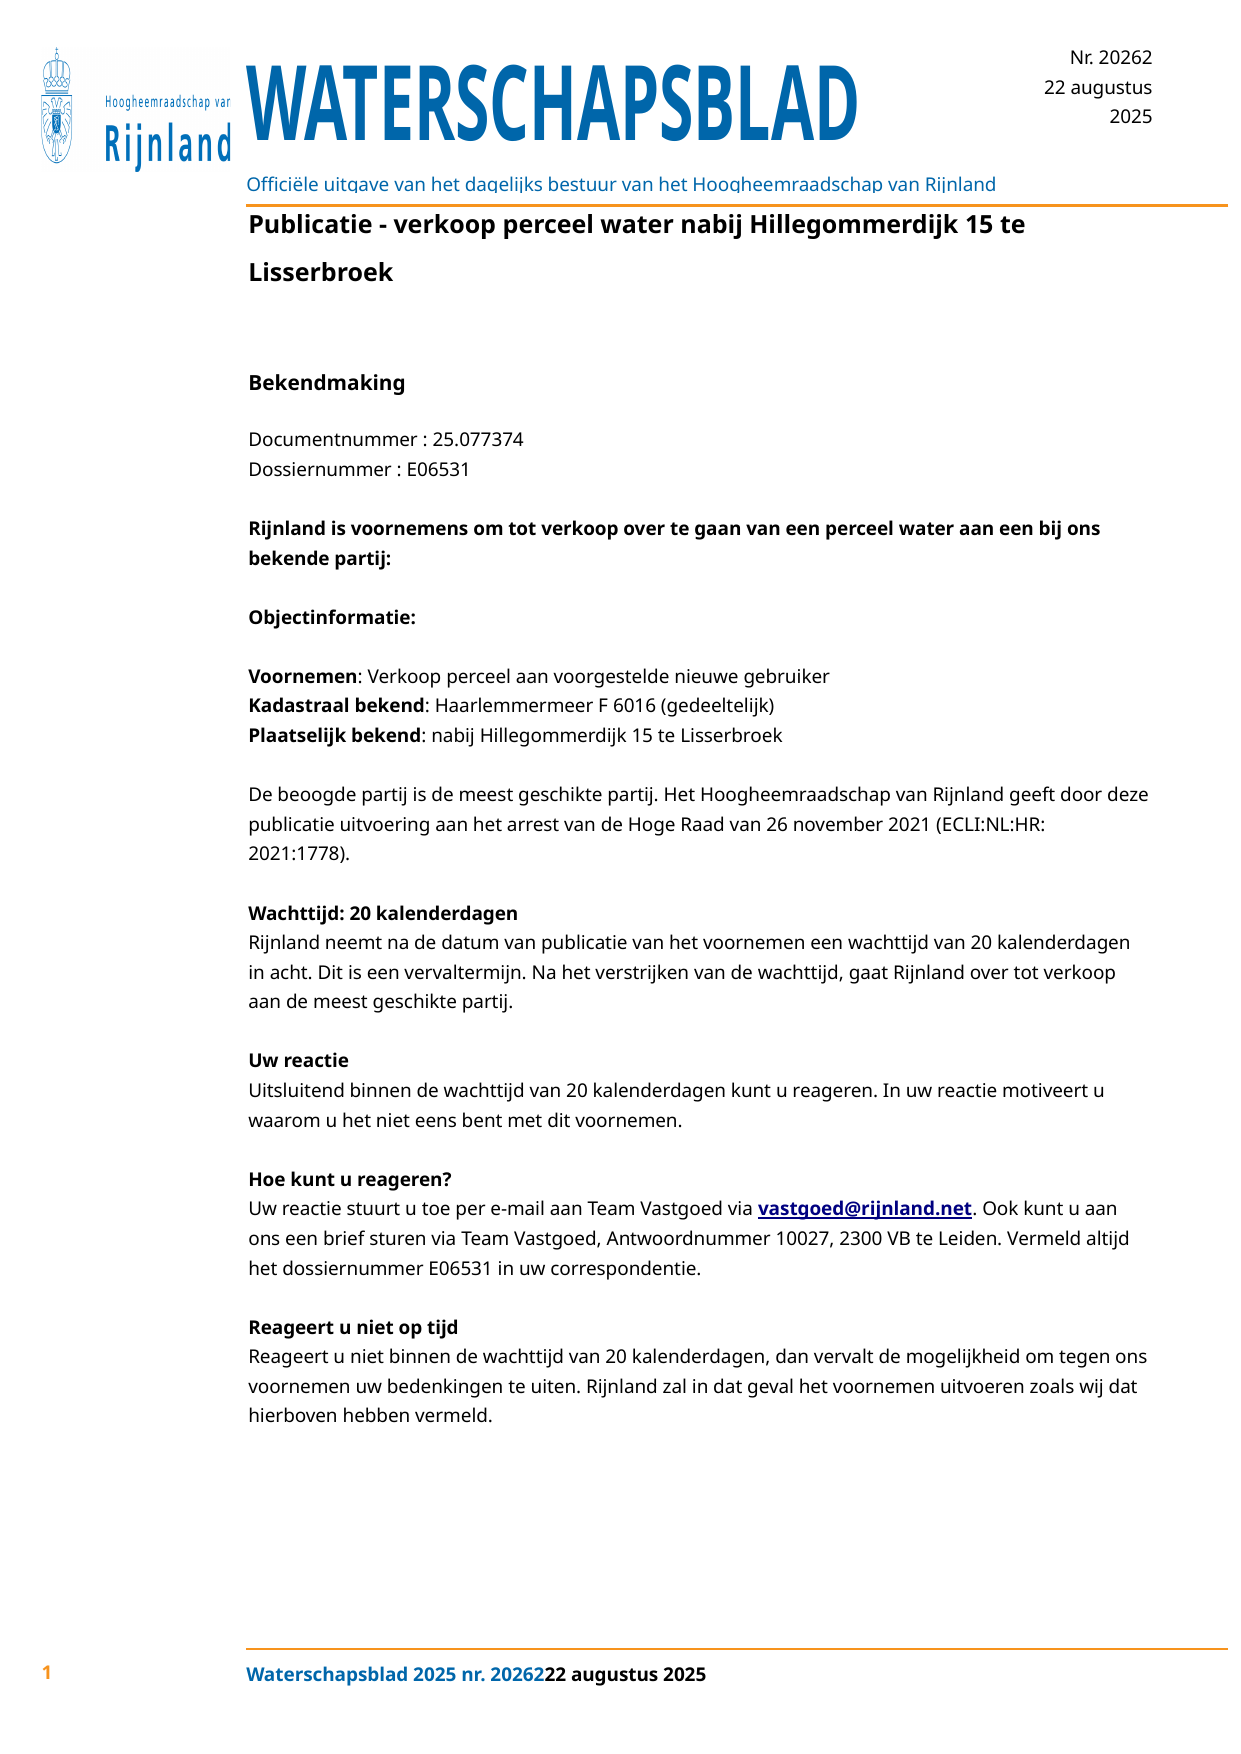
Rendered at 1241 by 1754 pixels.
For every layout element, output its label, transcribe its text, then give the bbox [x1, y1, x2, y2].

text Publicatie - verkoop perceel water nabij Hillegommerdijk 15 te Lisserbroek [248, 207, 1152, 288]
text Kadastraal bekend: Haarlemmermeer F 6016 (gedeeltelijk) [248, 693, 1152, 718]
text Documentnummer : 25.077374 [248, 426, 1152, 452]
text Plaatselijk bekend: nabij Hillegommerdijk 15 te Lisserbroek [248, 722, 1152, 748]
picture [41, 47, 231, 172]
text Dossiernummer : E06531 [248, 456, 1152, 482]
text Wachttijd: 20 kalenderdagen [248, 900, 1152, 925]
text Rijnland neemt na de datum van publicatie van het voornemen een wachttijd van 20 kalenderdagen in acht. Dit is een vervaltermijn. Na het verstrijken van de wachttijd, gaat Rijnland over tot verkoop aan de meest geschikte partij. [248, 929, 1152, 1014]
text Uw reactie [248, 1048, 1152, 1073]
text Reageert u niet binnen de wachttijd van 20 kalenderdagen, dan vervalt de mogelijkheid om tegen ons voornemen uw bedenkingen te uiten. Rijnland zal in dat geval het voornemen uitvoeren zoals wij dat hierboven hebben vermeld. [248, 1343, 1152, 1428]
text Uitsluitend binnen de wachttijd van 20 kalenderdagen kunt u reageren. In uw reactie motiveert u waarom u het niet eens bent met dit voornemen. [248, 1077, 1152, 1132]
text Rijnland is voornemens om tot verkoop over te gaan van een perceel water aan een bij ons bekende partij: [248, 515, 1152, 570]
text De beoogde partij is de meest geschikte partij. Het Hoogheemraadschap van Rijnland geeft door deze publicatie uitvoering aan het arrest van de Hoge Raad van 26 november 2021 (ECLI:NL:HR: 2021:1778). [248, 781, 1152, 866]
text Voornemen: Verkoop perceel aan voorgestelde nieuwe gebruiker [248, 663, 1152, 689]
text Reageert u niet op tijd [248, 1314, 1152, 1339]
text Objectinformatie: [248, 604, 1152, 629]
text Uw reactie stuurt u toe per e-mail aan Team Vastgoed via vastgoed@rijnland.net. Ook kunt u aan ons een brief sturen via Team Vastgoed, Antwoordnummer 10027, 2300 VB te Leiden. Vermeld altijd het dossiernummer E06531 in uw correspondentie. [248, 1196, 1152, 1280]
text Hoe kunt u reageren? [248, 1166, 1152, 1192]
text Bekendmaking [248, 368, 1152, 397]
